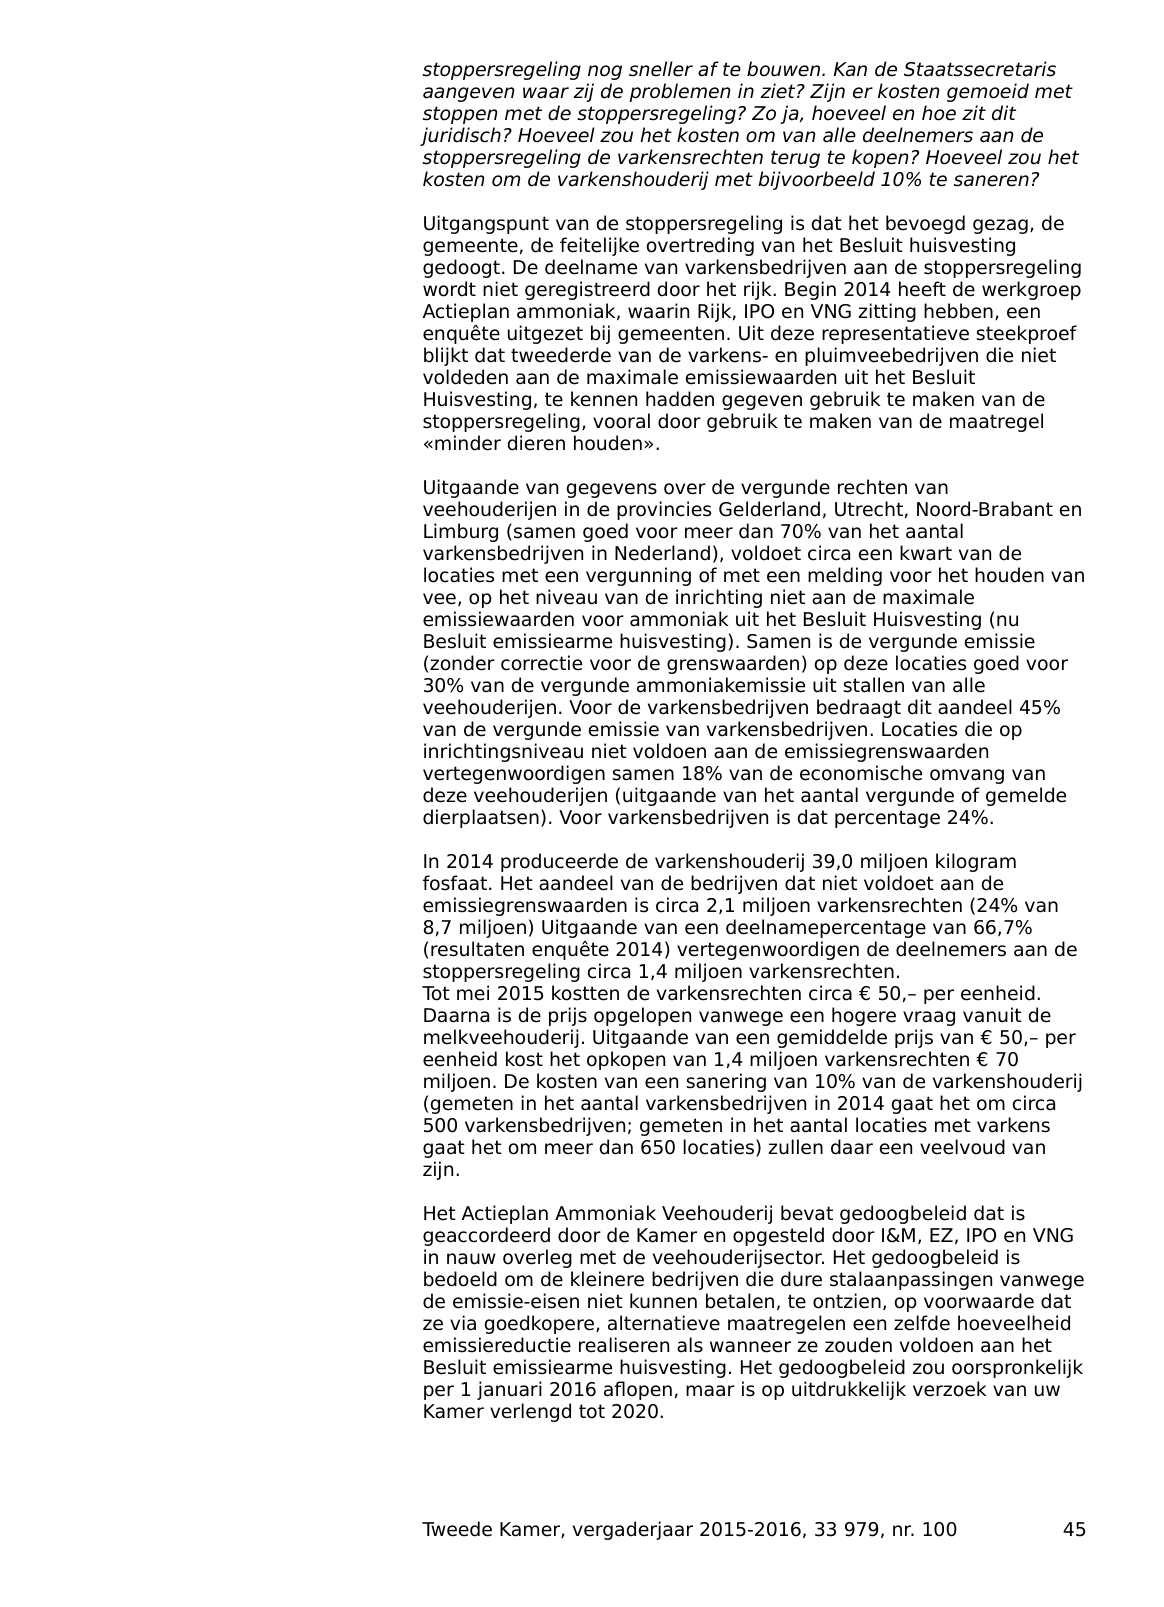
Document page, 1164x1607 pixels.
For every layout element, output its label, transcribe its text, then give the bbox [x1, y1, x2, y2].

text Tot mei 2015 kostten de varkensrechten circa € 50,– per eenheid. Daarna is de prijs opgelopen vanwege een hogere vraag vanuit de melkveehouderij. Uitgaande van een gemiddelde prijs van € 50,– per eenheid kost het opkopen van 1,4 miljoen varkensrechten € 70 miljoen. De kosten van een sanering van 10% van de varkenshouderij (gemeten in het aantal varkensbedrijven in 2014 gaat het om circa 500 varkensbedrijven; gemeten in het aantal locaties met varkens gaat het om meer dan 650 locaties) zullen daar een veelvoud van zijn. [422, 983, 1087, 1181]
text Het Actieplan Ammoniak Veehouderij bevat gedoogbeleid dat is geaccordeerd door de Kamer en opgesteld door I&M, EZ, IPO en VNG in nauw overleg met de veehouderijsector. Het gedoogbeleid is bedoeld om de kleinere bedrijven die dure stalaanpassingen vanwege de emissie-eisen niet kunnen betalen, te ontzien, op voorwaarde dat ze via goedkopere, alternatieve maatregelen een zelfde hoeveelheid emissiereductie realiseren als wanneer ze zouden voldoen aan het Besluit emissiearme huisvesting. Het gedoogbeleid zou oorspronkelijk per 1 januari 2016 aflopen, maar is op uitdrukkelijk verzoek van uw Kamer verlengd tot 2020. [422, 1203, 1087, 1423]
text stoppersregeling nog sneller af te bouwen. Kan de Staatssecretaris aangeven waar zij de problemen in ziet? Zijn er kosten gemoeid met stoppen met de stoppersregeling? Zo ja, hoeveel en hoe zit dit juridisch? Hoeveel zou het kosten om van alle deelnemers aan de stoppersregeling de varkensrechten terug te kopen? Hoeveel zou het kosten om de varkenshouderij met bijvoorbeeld 10% te saneren? [422, 59, 1087, 191]
text Uitgaande van gegevens over de vergunde rechten van veehouderijen in de provincies Gelderland, Utrecht, Noord-Brabant en Limburg (samen goed voor meer dan 70% van het aantal varkensbedrijven in Nederland), voldoet circa een kwart van de locaties met een vergunning of met een melding voor het houden van vee, op het niveau van de inrichting niet aan de maximale emissiewaarden voor ammoniak uit het Besluit Huisvesting (nu Besluit emissiearme huisvesting). Samen is de vergunde emissie (zonder correctie voor de grenswaarden) op deze locaties goed voor 30% van de vergunde ammoniakemissie uit stallen van alle veehouderijen. Voor de varkensbedrijven bedraagt dit aandeel 45% van de vergunde emissie van varkensbedrijven. Locaties die op inrichtingsniveau niet voldoen aan de emissiegrenswaarden vertegenwoordigen samen 18% van de economische omvang van deze veehouderijen (uitgaande van het aantal vergunde of gemelde dierplaatsen). Voor varkensbedrijven is dat percentage 24%. [422, 477, 1087, 829]
text In 2014 produceerde de varkenshouderij 39,0 miljoen kilogram fosfaat. Het aandeel van de bedrijven dat niet voldoet aan de emissiegrenswaarden is circa 2,1 miljoen varkensrechten (24% van 8,7 miljoen) Uitgaande van een deelnamepercentage van 66,7% (resultaten enquête 2014) vertegenwoordigen de deelnemers aan de stoppersregeling circa 1,4 miljoen varkensrechten. [422, 851, 1087, 983]
text Uitgangspunt van de stoppersregeling is dat het bevoegd gezag, de gemeente, de feitelijke overtreding van het Besluit huisvesting gedoogt. De deelname van varkensbedrijven aan de stoppersregeling wordt niet geregistreerd door het rijk. Begin 2014 heeft de werkgroep Actieplan ammoniak, waarin Rijk, IPO en VNG zitting hebben, een enquête uitgezet bij gemeenten. Uit deze representatieve steekproef blijkt dat tweederde van de varkens- en pluimveebedrijven die niet voldeden aan de maximale emissiewaarden uit het Besluit Huisvesting, te kennen hadden gegeven gebruik te maken van de stoppersregeling, vooral door gebruik te maken van de maatregel «minder dieren houden». [422, 213, 1087, 455]
